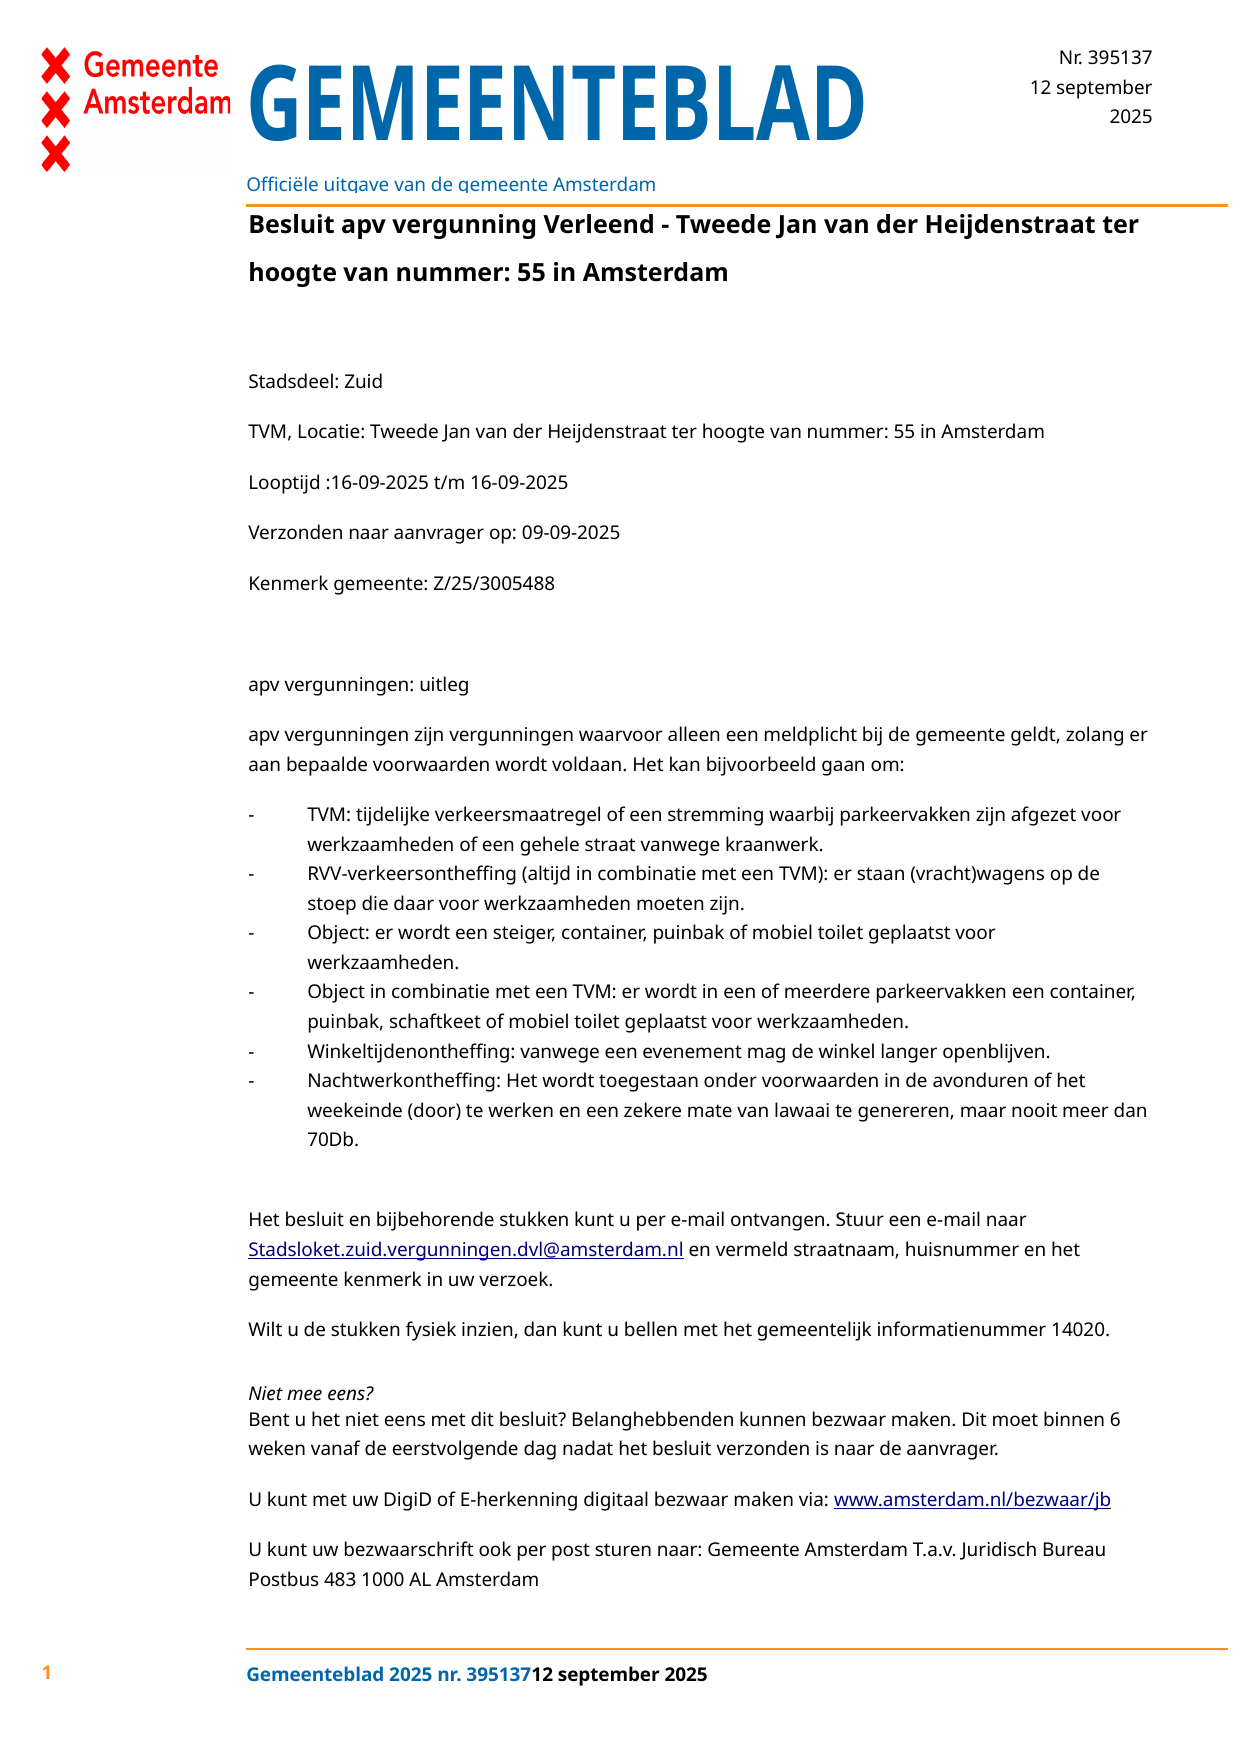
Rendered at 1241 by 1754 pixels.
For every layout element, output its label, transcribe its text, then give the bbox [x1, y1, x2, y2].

text Besluit apv vergunning Verleend - Tweede Jan van der Heijdenstraat ter hoogte van nummer: 55 in Amsterdam [248, 207, 1152, 288]
list Winkeltijdenontheffing: vanwege een evenement mag de winkel langer openblijven. [248, 1038, 1152, 1064]
text apv vergunningen zijn vergunningen waarvoor alleen een meldplicht bij de gemeente geldt, zolang er aan bepaalde voorwaarden wordt voldaan. Het kan bijvoorbeeld gaan om: [248, 721, 1152, 777]
text Niet mee eens? [248, 1380, 1152, 1406]
text U kunt uw bezwaarschrift ook per post sturen naar: Gemeente Amsterdam T.a.v. Juridisch Bureau Postbus 483 1000 AL Amsterdam [248, 1536, 1152, 1592]
text TVM, Locatie: Tweede Jan van der Heijdenstraat ter hoogte van nummer: 55 in Amsterdam [248, 419, 1152, 444]
list TVM: tijdelijke verkeersmaatregel of een stremming waarbij parkeervakken zijn afgezet voor werkzaamheden of een gehele straat vanwege kraanwerk. [248, 801, 1152, 857]
text Bent u het niet eens met dit besluit? Belanghebbenden kunnen bezwaar maken. Dit moet binnen 6 weken vanaf de eerstvolgende dag nadat het besluit verzonden is naar de aanvrager. [248, 1406, 1152, 1461]
text Stadsdeel: Zuid [248, 368, 1152, 394]
text Het besluit en bijbehorende stukken kunt u per e-mail ontvangen. Stuur een e-mail naar Stadsloket.zuid.vergunningen.dvl@amsterdam.nl en vermeld straatnaam, huisnummer en het gemeente kenmerk in uw verzoek. [248, 1207, 1152, 1292]
text U kunt met uw DigiD of E-herkenning digitaal bezwaar maken via: www.amsterdam.nl/bezwaar/jb [248, 1486, 1152, 1512]
text Verzonden naar aanvrager op: 09-09-2025 [248, 519, 1152, 545]
text apv vergunningen: uitleg [248, 671, 1152, 697]
list RVV-verkeersontheffing (altijd in combinatie met een TVM): er staan (vracht)wagens op de stoep die daar voor werkzaamheden moeten zijn. [248, 860, 1152, 916]
text Looptijd :16-09-2025 t/m 16-09-2025 [248, 469, 1152, 495]
picture [41, 47, 231, 172]
list Object: er wordt een steiger, container, puinbak of mobiel toilet geplaatst voor werkzaamheden. [248, 919, 1152, 975]
text Kenmerk gemeente: Z/25/3005488 [248, 570, 1152, 596]
text Wilt u de stukken fysiek inzien, dan kunt u bellen met het gemeentelijk informatienummer 14020. [248, 1316, 1152, 1342]
list Nachtwerkontheffing: Het wordt toegestaan onder voorwaarden in de avonduren of het weekeinde (door) te werken en een zekere mate van lawaai te genereren, maar nooit meer dan 70Db. [248, 1067, 1152, 1152]
list Object in combinatie met een TVM: er wordt in een of meerdere parkeervakken een container, puinbak, schaftkeet of mobiel toilet geplaatst voor werkzaamheden. [248, 979, 1152, 1034]
